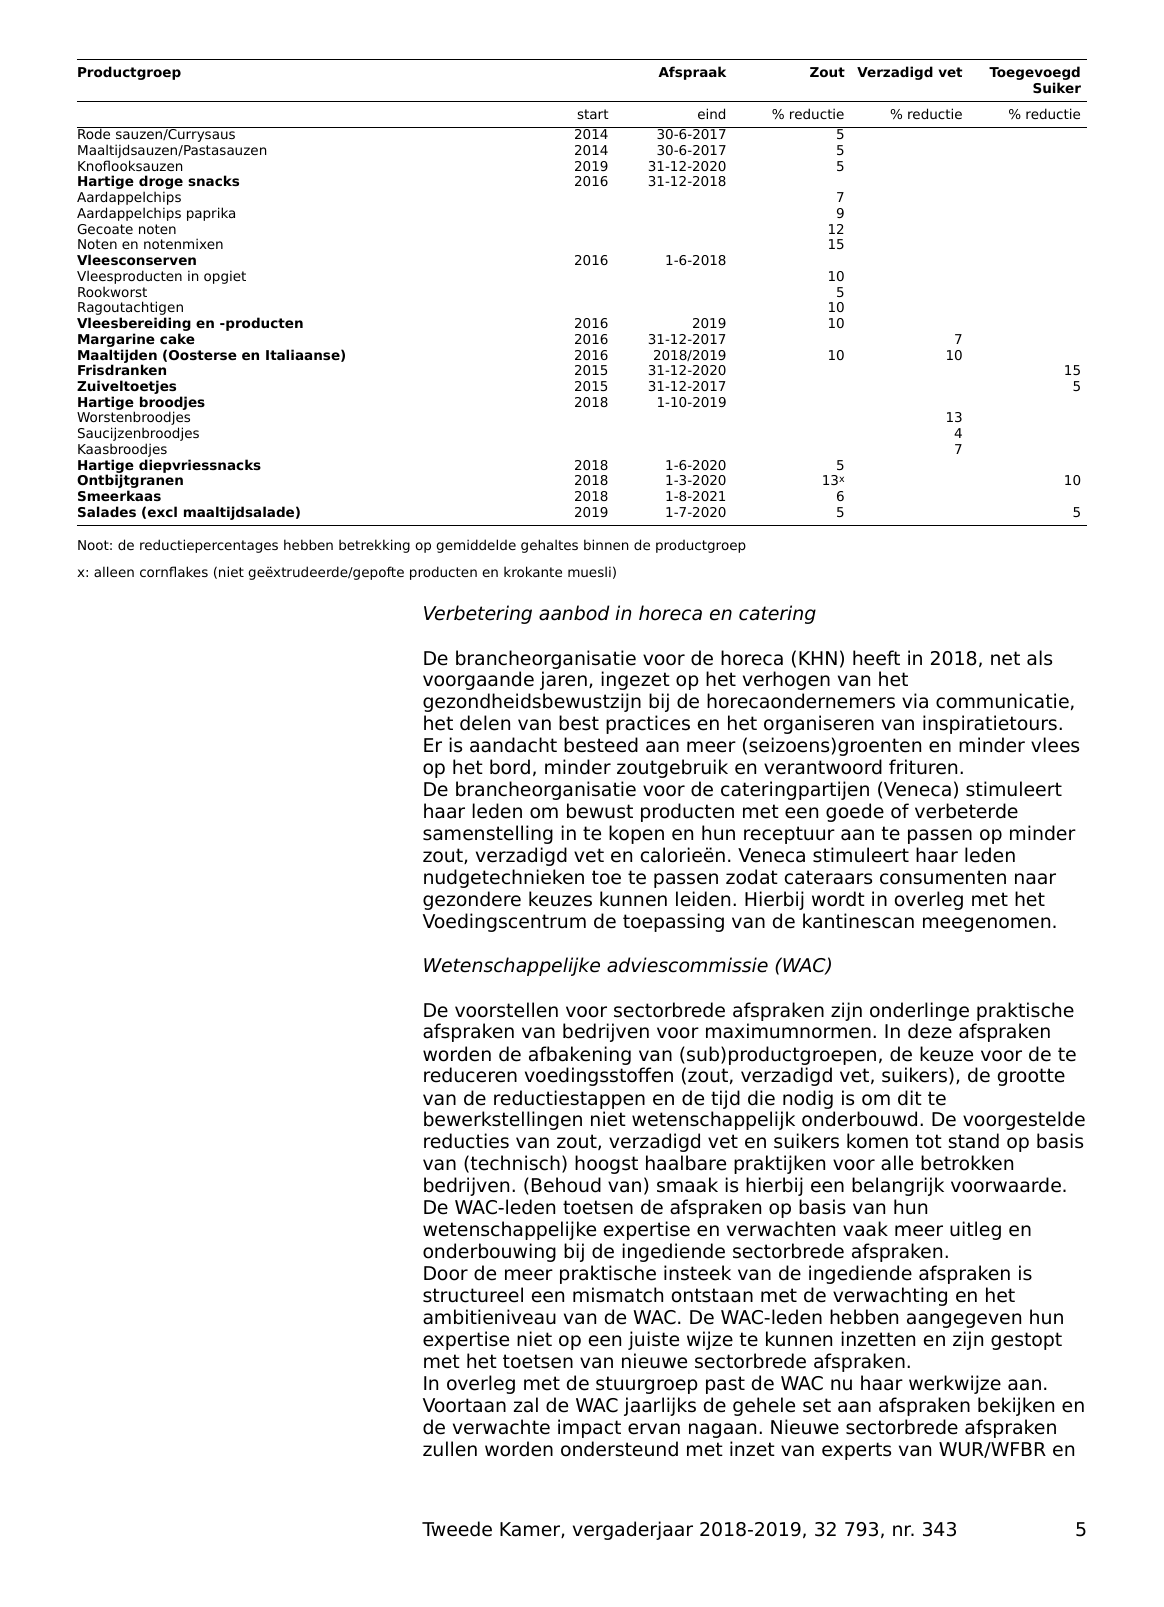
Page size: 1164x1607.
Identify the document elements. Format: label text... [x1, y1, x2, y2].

table_cell [614, 284, 732, 300]
table_cell 10 [850, 347, 968, 363]
table_cell Hartige droge snacks [77, 174, 496, 190]
table_cell Kaasbroodjes [77, 442, 496, 457]
table_header Productgroep [77, 60, 496, 101]
table_cell [969, 237, 1087, 253]
table_cell [77, 102, 496, 127]
table_cell Ragoutachtigen [77, 300, 496, 316]
table_cell [850, 284, 968, 300]
table_cell 10 [969, 473, 1087, 489]
table_cell 2018 [496, 473, 614, 489]
table_cell 5 [732, 143, 850, 158]
table_cell Margarine cake [77, 332, 496, 347]
table_cell [850, 458, 968, 473]
table_cell 31-12-2018 [614, 174, 732, 190]
table_cell 1-3-2020 [614, 473, 732, 489]
table_cell 15 [969, 363, 1087, 379]
table_cell [496, 410, 614, 426]
table_header Toegevoegd Suiker [969, 60, 1087, 101]
table_cell 5 [969, 505, 1087, 525]
table_cell [496, 269, 614, 284]
table_cell [496, 426, 614, 442]
table_cell [850, 253, 968, 269]
table_cell [969, 316, 1087, 332]
table_cell 1-8-2021 [614, 489, 732, 504]
table_cell 2018 [496, 489, 614, 504]
table_cell [732, 426, 850, 442]
table_cell Rookworst [77, 284, 496, 300]
table_header Verzadigd vet [850, 60, 968, 101]
table_cell [496, 237, 614, 253]
table_cell [850, 237, 968, 253]
table_cell [496, 221, 614, 237]
table_cell 2016 [496, 253, 614, 269]
table_cell Noot: de reductiepercentages hebben betrekking op gemiddelde gehaltes binnen de productgroep x: alleen cornflakes (niet geëxtrudeerde/gepofte producten en krokante muesli) [77, 526, 1087, 581]
table_cell 7 [850, 442, 968, 457]
text Door de meer praktische insteek van de ingediende afspraken is structureel een mismatch ontstaan met de verwachting en het ambitieniveau van de WAC. De WAC-leden hebben aangegeven hun expertise niet op een juiste wijze te kunnen inzetten en zijn gestopt met het toetsen van nieuwe sectorbrede afspraken. [422, 1263, 1087, 1373]
table_cell 6 [732, 489, 850, 504]
table_cell 2015 [496, 363, 614, 379]
table_cell [850, 395, 968, 410]
table_cell 13 [850, 410, 968, 426]
table_cell [969, 410, 1087, 426]
table_cell 2015 [496, 379, 614, 394]
table_cell 5 [732, 505, 850, 525]
table_cell [614, 300, 732, 316]
table_cell [969, 143, 1087, 158]
table_cell 31-12-2017 [614, 379, 732, 394]
table_cell [850, 300, 968, 316]
table_cell [969, 206, 1087, 221]
table_cell [850, 143, 968, 158]
table_cell 10 [732, 300, 850, 316]
table_cell Knoflooksauzen [77, 159, 496, 174]
table_cell [850, 206, 968, 221]
table_cell start [496, 102, 614, 127]
table_cell 7 [732, 190, 850, 206]
table_cell 2019 [496, 505, 614, 525]
table_cell 2014 [496, 128, 614, 143]
table_cell [732, 395, 850, 410]
table_cell Vleesproducten in opgiet [77, 269, 496, 284]
table_cell 5 [732, 128, 850, 143]
table_cell Worstenbroodjes [77, 410, 496, 426]
table_cell 2016 [496, 174, 614, 190]
table_cell Noten en notenmixen [77, 237, 496, 253]
table_cell 7 [850, 332, 968, 347]
table_cell Aardappelchips paprika [77, 206, 496, 221]
table_cell 2019 [496, 159, 614, 174]
table_cell [614, 442, 732, 457]
table_cell [732, 332, 850, 347]
table_cell [850, 128, 968, 143]
table_cell 13x [732, 473, 850, 489]
table_cell Rode sauzen/Currysaus [77, 128, 496, 143]
table_cell [969, 426, 1087, 442]
subtitle Wetenschappelijke adviescommissie (WAC) [422, 955, 1087, 977]
text De voorstellen voor sectorbrede afspraken zijn onderlinge praktische afspraken van bedrijven voor maximumnormen. In deze afspraken worden de afbakening van (sub)productgroepen, de keuze voor de te reduceren voedingsstoffen (zout, verzadigd vet, suikers), de grootte van de reductiestappen en de tijd die nodig is om dit te bewerkstellingen niet wetenschappelijk onderbouwd. De voorgestelde reducties van zout, verzadigd vet en suikers komen tot stand op basis van (technisch) hoogst haalbare praktijken voor alle betrokken bedrijven. (Behoud van) smaak is hierbij een belangrijk voorwaarde. De WAC-leden toetsen de afspraken op basis van hun wetenschappelijke expertise en verwachten vaak meer uitleg en onderbouwing bij de ingediende sectorbrede afspraken. [422, 999, 1087, 1263]
table_cell % reductie [969, 102, 1087, 127]
table_cell 2019 [614, 316, 732, 332]
table_cell [496, 190, 614, 206]
table_cell 2018 [496, 395, 614, 410]
table_cell [496, 206, 614, 221]
table_cell Maaltijdsauzen/Pastasauzen [77, 143, 496, 158]
table_cell Vleesconserven [77, 253, 496, 269]
table_cell 10 [732, 269, 850, 284]
table_cell % reductie [732, 102, 850, 127]
table_cell [969, 442, 1087, 457]
table_cell Saucijzenbroodjes [77, 426, 496, 442]
table_cell [614, 206, 732, 221]
table_cell [969, 128, 1087, 143]
table_cell [614, 426, 732, 442]
table_cell 4 [850, 426, 968, 442]
table_cell 9 [732, 206, 850, 221]
table_cell [850, 379, 968, 394]
table_cell [850, 159, 968, 174]
table_cell 2018 [496, 458, 614, 473]
table_cell Ontbijtgranen [77, 473, 496, 489]
table_cell 31-12-2020 [614, 363, 732, 379]
table_cell [969, 174, 1087, 190]
table_cell [496, 442, 614, 457]
table_cell Vleesbereiding en -producten [77, 316, 496, 332]
table_cell 1-6-2020 [614, 458, 732, 473]
table_cell [850, 221, 968, 237]
table_cell [614, 237, 732, 253]
table_cell [969, 300, 1087, 316]
table_cell 31-12-2020 [614, 159, 732, 174]
table_cell 2016 [496, 316, 614, 332]
table_cell 31-12-2017 [614, 332, 732, 347]
table_cell 30-6-2017 [614, 128, 732, 143]
table_cell 5 [732, 458, 850, 473]
table_cell [969, 221, 1087, 237]
table_cell Gecoate noten [77, 221, 496, 237]
table_cell [969, 284, 1087, 300]
text In overleg met de stuurgroep past de WAC nu haar werkwijze aan. Voortaan zal de WAC jaarlijks de gehele set aan afspraken bekijken en de verwachte impact ervan nagaan. Nieuwe sectorbrede afspraken zullen worden ondersteund met inzet van experts van WUR/WFBR en [422, 1373, 1087, 1461]
table_cell Salades (excl maaltijdsalade) [77, 505, 496, 525]
table_cell [850, 174, 968, 190]
table_cell [969, 458, 1087, 473]
table_cell Aardappelchips [77, 190, 496, 206]
table_cell 2018/2019 [614, 347, 732, 363]
table_cell Maaltijden (Oosterse en Italiaanse) [77, 347, 496, 363]
table_cell [496, 284, 614, 300]
table_cell [614, 221, 732, 237]
table_header Zout [732, 60, 850, 101]
table_cell 5 [732, 284, 850, 300]
table_cell [850, 473, 968, 489]
table_cell 2016 [496, 347, 614, 363]
table_cell [732, 410, 850, 426]
table_cell % reductie [850, 102, 968, 127]
table_cell [614, 190, 732, 206]
table_cell [850, 316, 968, 332]
table_cell 12 [732, 221, 850, 237]
table_cell [732, 253, 850, 269]
text De brancheorganisatie voor de cateringpartijen (Veneca) stimuleert haar leden om bewust producten met een goede of verbeterde samenstelling in te kopen en hun receptuur aan te passen op minder zout, verzadigd vet en calorieën. Veneca stimuleert haar leden nudgetechnieken toe te passen zodat cateraars consumenten naar gezondere keuzes kunnen leiden. Hierbij wordt in overleg met het Voedingscentrum de toepassing van de kantinescan meegenomen. [422, 779, 1087, 933]
table_cell 1-6-2018 [614, 253, 732, 269]
table_cell 5 [969, 379, 1087, 394]
table_cell [732, 363, 850, 379]
table_cell Zuiveltoetjes [77, 379, 496, 394]
table_cell 2016 [496, 332, 614, 347]
table_cell [850, 363, 968, 379]
table_cell [850, 269, 968, 284]
table_cell 30-6-2017 [614, 143, 732, 158]
table_cell [969, 253, 1087, 269]
table_header Afspraak [496, 60, 732, 101]
subtitle Verbetering aanbod in horeca en catering [422, 603, 1087, 625]
table_cell [850, 489, 968, 504]
table_cell [850, 505, 968, 525]
table_cell Smeerkaas [77, 489, 496, 504]
table_cell [732, 174, 850, 190]
table_cell 10 [732, 316, 850, 332]
table_cell [969, 489, 1087, 504]
table_cell eind [614, 102, 732, 127]
table_cell 1-10-2019 [614, 395, 732, 410]
table_cell Frisdranken [77, 363, 496, 379]
table_cell [969, 395, 1087, 410]
table_cell Hartige broodjes [77, 395, 496, 410]
table_cell Hartige diepvriessnacks [77, 458, 496, 473]
table_cell [732, 379, 850, 394]
table_cell [969, 269, 1087, 284]
table_cell [732, 442, 850, 457]
table_cell [969, 159, 1087, 174]
table_cell [969, 190, 1087, 206]
table_cell 15 [732, 237, 850, 253]
table_cell 1-7-2020 [614, 505, 732, 525]
table_cell [969, 347, 1087, 363]
table_cell [969, 332, 1087, 347]
text De brancheorganisatie voor de horeca (KHN) heeft in 2018, net als voorgaande jaren, ingezet op het verhogen van het gezondheidsbewustzijn bij de horecaondernemers via communicatie, het delen van best practices en het organiseren van inspiratietours. Er is aandacht besteed aan meer (seizoens)groenten en minder vlees op het bord, minder zoutgebruik en verantwoord frituren. [422, 647, 1087, 779]
table_cell [850, 190, 968, 206]
table_cell 2014 [496, 143, 614, 158]
table_cell 10 [732, 347, 850, 363]
table_cell [614, 269, 732, 284]
table_cell [614, 410, 732, 426]
table_cell 5 [732, 159, 850, 174]
table_cell [496, 300, 614, 316]
